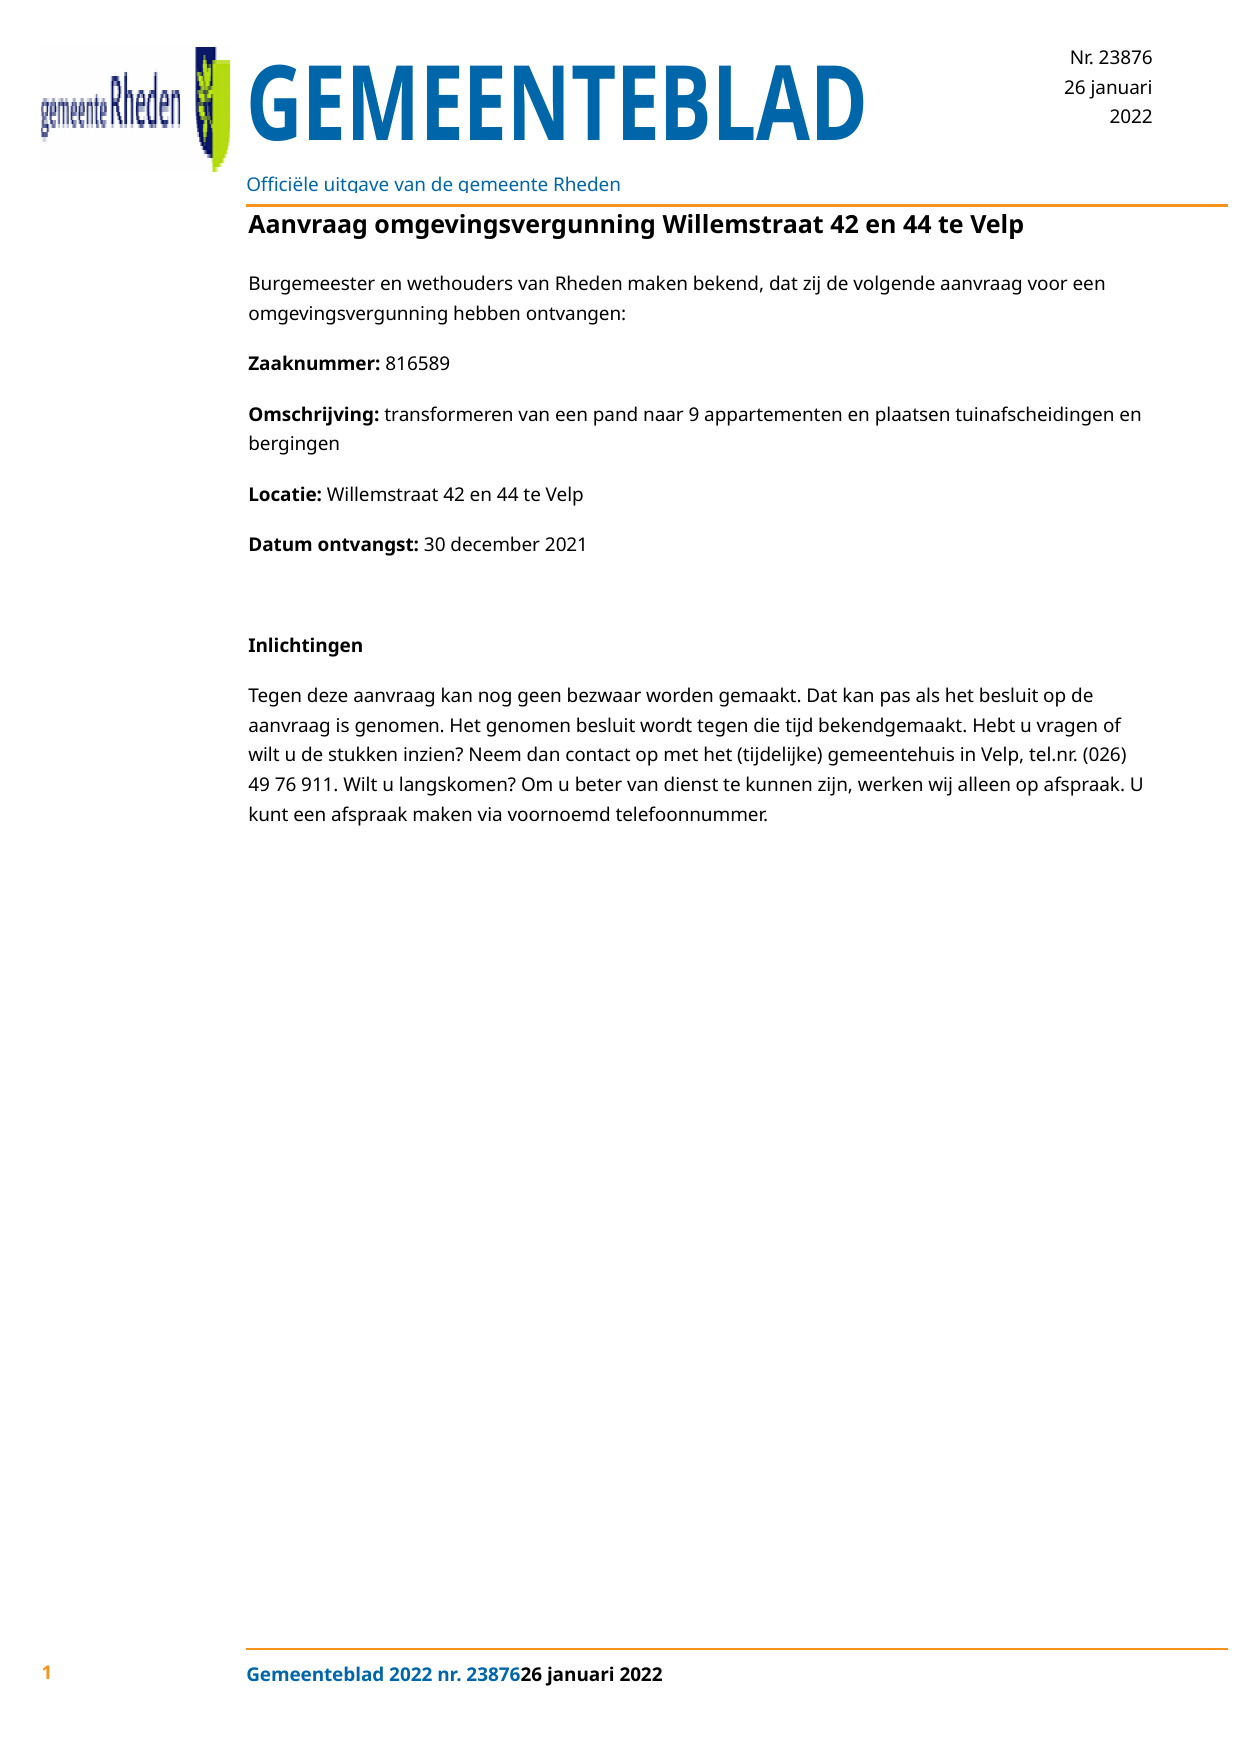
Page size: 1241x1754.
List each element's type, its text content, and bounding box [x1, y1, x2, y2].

picture [41, 47, 231, 172]
text Zaaknummer: 816589 [248, 350, 1152, 376]
text Datum ontvangst: 30 december 2021 [248, 531, 1152, 557]
text Inlichtingen [248, 632, 1152, 658]
text Omschrijving: transformeren van een pand naar 9 appartementen en plaatsen tuinafscheidingen en bergingen [248, 401, 1152, 456]
text Tegen deze aanvraag kan nog geen bezwaar worden gemaakt. Dat kan pas als het besluit op de aanvraag is genomen. Het genomen besluit wordt tegen die tijd bekendgemaakt. Hebt u vragen of wilt u de stukken inzien? Neem dan contact op met het (tijdelijke) gemeentehuis in Velp, tel.nr. (026) 49 76 911. Wilt u langskomen? Om u beter van dienst te kunnen zijn, werken wij alleen op afspraak. U kunt een afspraak maken via voornoemd telefoonnummer. [248, 682, 1152, 826]
text Burgemeester en wethouders van Rheden maken bekend, dat zij de volgende aanvraag voor een omgevingsvergunning hebben ontvangen: [248, 270, 1152, 326]
text Locatie: Willemstraat 42 en 44 te Velp [248, 481, 1152, 506]
text Aanvraag omgevingsvergunning Willemstraat 42 en 44 te Velp [248, 207, 1152, 241]
